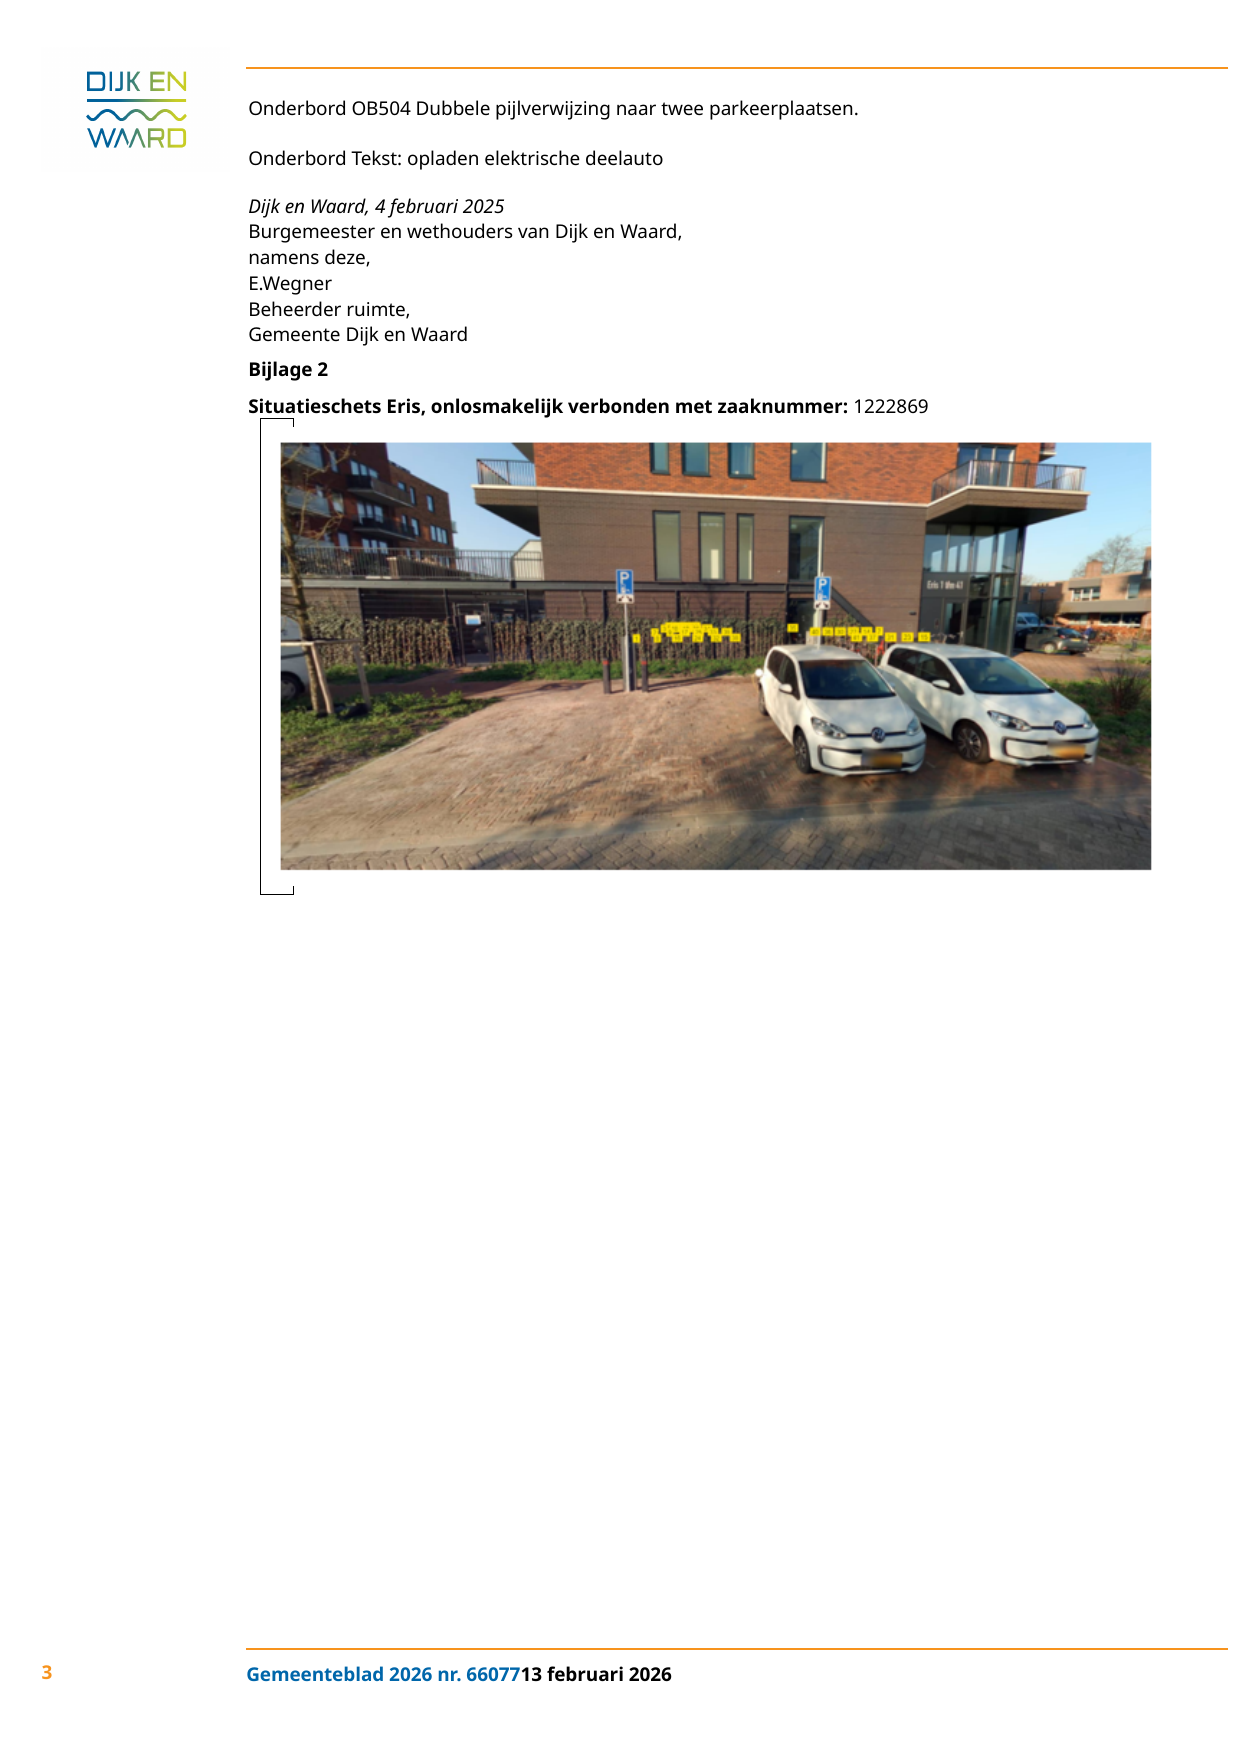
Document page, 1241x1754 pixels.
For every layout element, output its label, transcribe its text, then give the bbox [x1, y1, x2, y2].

text Situatieschets Eris, onlosmakelijk verbonden met zaaknummer: 1222869 [248, 398, 1152, 417]
picture [41, 47, 231, 172]
text Dijk en Waard, 4 februari 2025 [248, 193, 1152, 219]
text Burgemeester en wethouders van Dijk en Waard, [248, 219, 1152, 244]
text Onderbord OB504 Dubbele pijlverwijzing naar twee parkeerplaatsen. [248, 95, 1152, 121]
text Onderbord Tekst: opladen elektrische deelauto [248, 145, 1152, 171]
text Bijlage 2 [248, 361, 1152, 380]
text Beheerder ruimte, [248, 296, 1152, 322]
text E.Wegner [248, 270, 1152, 296]
text namens deze, [248, 244, 1152, 270]
picture [268, 427, 1173, 886]
text Gemeente Dijk en Waard [248, 322, 1152, 347]
